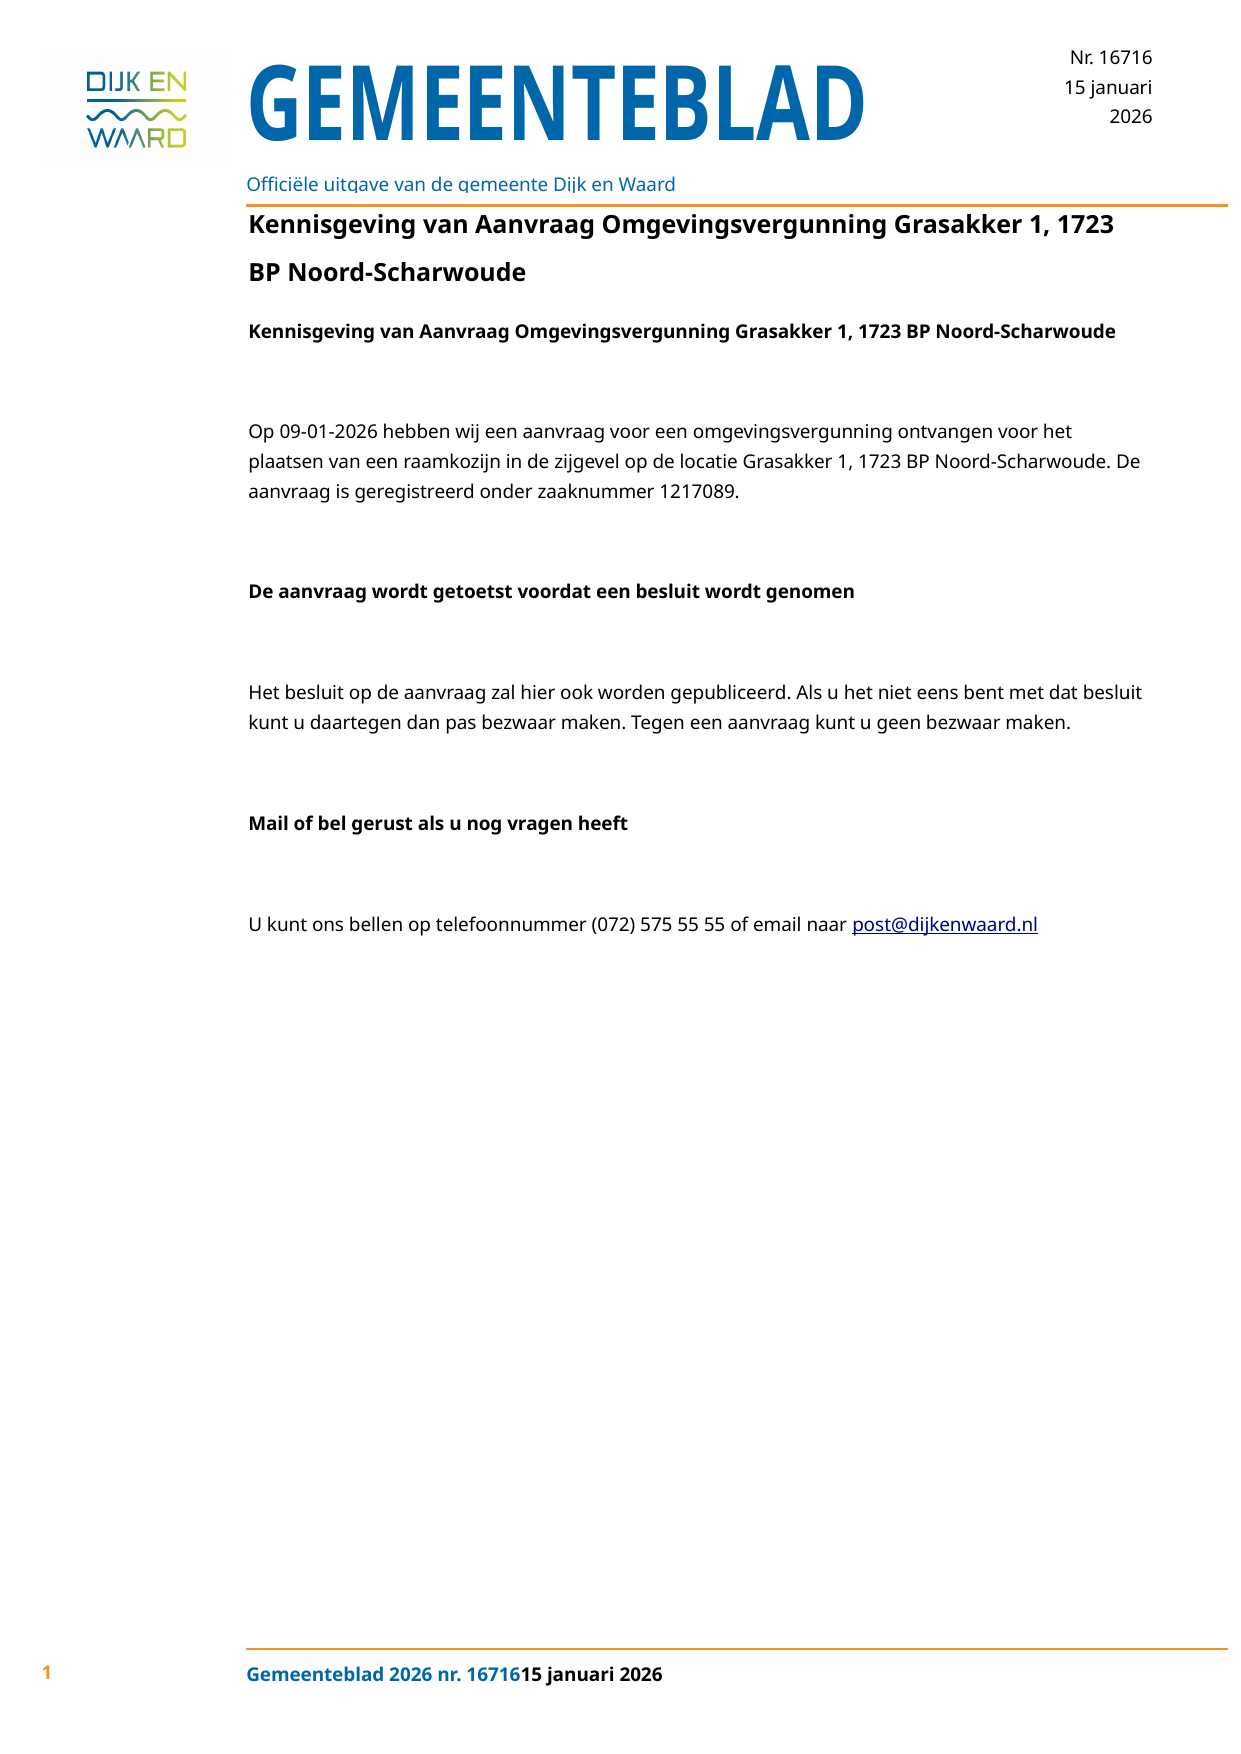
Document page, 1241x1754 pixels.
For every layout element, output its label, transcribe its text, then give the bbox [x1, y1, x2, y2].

text Mail of bel gerust als u nog vragen heeft [248, 810, 1152, 836]
text De aanvraag wordt getoetst voordat een besluit wordt genomen [248, 579, 1152, 604]
picture [41, 47, 231, 172]
text U kunt ons bellen op telefoonnummer (072) 575 55 55 of email naar post@dijkenwaard.nl [248, 911, 1152, 937]
text Kennisgeving van Aanvraag Omgevingsvergunning Grasakker 1, 1723 BP Noord-Scharwoude [248, 207, 1152, 288]
text Het besluit op de aanvraag zal hier ook worden gepubliceerd. Als u het niet eens bent met dat besluit kunt u daartegen dan pas bezwaar maken. Tegen een aanvraag kunt u geen bezwaar maken. [248, 679, 1152, 735]
text Kennisgeving van Aanvraag Omgevingsvergunning Grasakker 1, 1723 BP Noord-Scharwoude [248, 318, 1152, 344]
text Op 09-01-2026 hebben wij een aanvraag voor een omgevingsvergunning ontvangen voor het plaatsen van een raamkozijn in de zijgevel op de locatie Grasakker 1, 1723 BP Noord-Scharwoude. De aanvraag is geregistreerd onder zaaknummer 1217089. [248, 419, 1152, 504]
